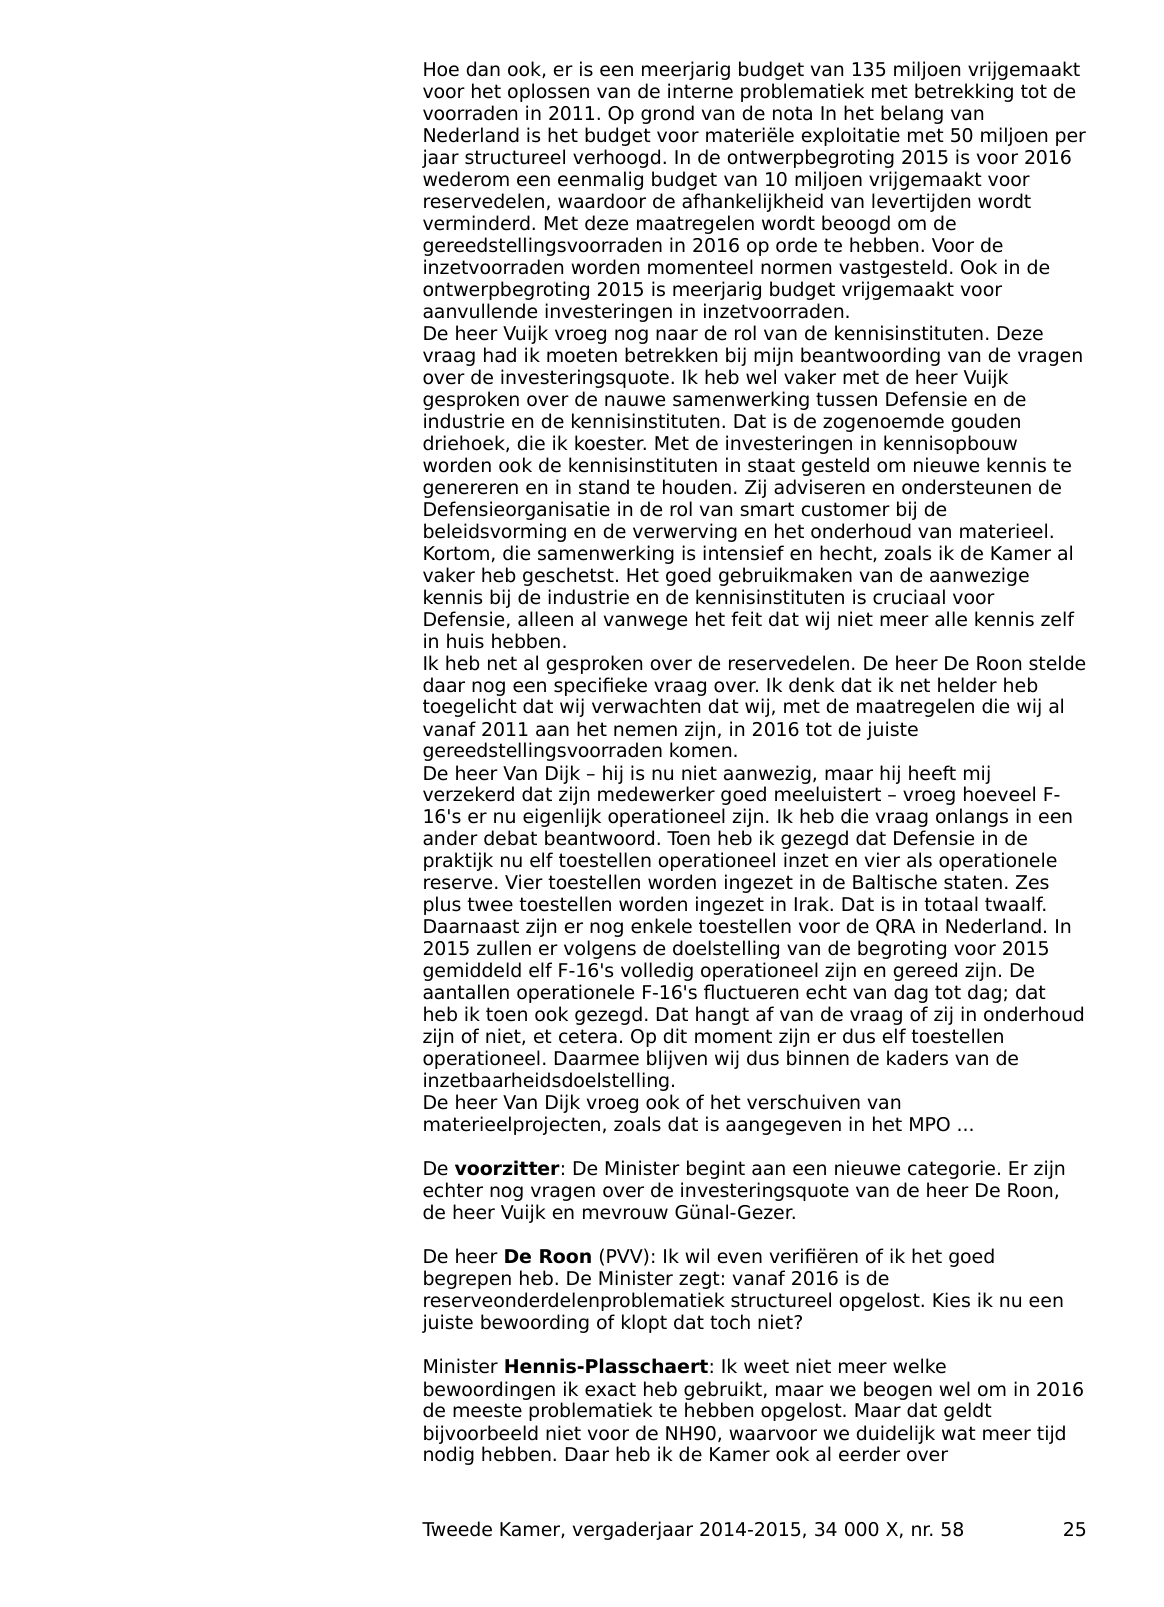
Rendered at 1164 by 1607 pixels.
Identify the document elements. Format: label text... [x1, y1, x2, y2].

text Ik heb net al gesproken over de reservedelen. De heer De Roon stelde daar nog een specifieke vraag over. Ik denk dat ik net helder heb toegelicht dat wij verwachten dat wij, met de maatregelen die wij al vanaf 2011 aan het nemen zijn, in 2016 tot de juiste gereedstellingsvoorraden komen. [422, 652, 1087, 762]
text Minister Hennis-Plasschaert: Ik weet niet meer welke bewoordingen ik exact heb gebruikt, maar we beogen wel om in 2016 de meeste problematiek te hebben opgelost. Maar dat geldt bijvoorbeeld niet voor de NH90, waarvoor we duidelijk wat meer tijd nodig hebben. Daar heb ik de Kamer ook al eerder over [422, 1356, 1087, 1466]
text De heer Van Dijk – hij is nu niet aanwezig, maar hij heeft mij verzekerd dat zijn medewerker goed meeluistert – vroeg hoeveel F-16's er nu eigenlijk operationeel zijn. Ik heb die vraag onlangs in een ander debat beantwoord. Toen heb ik gezegd dat Defensie in de praktijk nu elf toestellen operationeel inzet en vier als operationele reserve. Vier toestellen worden ingezet in de Baltische staten. Zes plus twee toestellen worden ingezet in Irak. Dat is in totaal twaalf. Daarnaast zijn er nog enkele toestellen voor de QRA in Nederland. In 2015 zullen er volgens de doelstelling van de begroting voor 2015 gemiddeld elf F-16's volledig operationeel zijn en gereed zijn. De aantallen operationele F-16's fluctueren echt van dag tot dag; dat heb ik toen ook gezegd. Dat hangt af van de vraag of zij in onderhoud zijn of niet, et cetera. Op dit moment zijn er dus elf toestellen operationeel. Daarmee blijven wij dus binnen de kaders van de inzetbaarheidsdoelstelling. [422, 762, 1087, 1092]
text De voorzitter: De Minister begint aan een nieuwe categorie. Er zijn echter nog vragen over de investeringsquote van de heer De Roon, de heer Vuijk en mevrouw Günal-Gezer. [422, 1158, 1087, 1224]
text De heer Vuijk vroeg nog naar de rol van de kennisinstituten. Deze vraag had ik moeten betrekken bij mijn beantwoording van de vragen over de investeringsquote. Ik heb wel vaker met de heer Vuijk gesproken over de nauwe samenwerking tussen Defensie en de industrie en de kennisinstituten. Dat is de zogenoemde gouden driehoek, die ik koester. Met de investeringen in kennisopbouw worden ook de kennisinstituten in staat gesteld om nieuwe kennis te genereren en in stand te houden. Zij adviseren en ondersteunen de Defensieorganisatie in de rol van smart customer bij de beleidsvorming en de verwerving en het onderhoud van materieel. Kortom, die samenwerking is intensief en hecht, zoals ik de Kamer al vaker heb geschetst. Het goed gebruikmaken van de aanwezige kennis bij de industrie en de kennisinstituten is cruciaal voor Defensie, alleen al vanwege het feit dat wij niet meer alle kennis zelf in huis hebben. [422, 323, 1087, 652]
text Hoe dan ook, er is een meerjarig budget van 135 miljoen vrijgemaakt voor het oplossen van de interne problematiek met betrekking tot de voorraden in 2011. Op grond van de nota In het belang van Nederland is het budget voor materiële exploitatie met 50 miljoen per jaar structureel verhoogd. In de ontwerpbegroting 2015 is voor 2016 wederom een eenmalig budget van 10 miljoen vrijgemaakt voor reservedelen, waardoor de afhankelijkheid van levertijden wordt verminderd. Met deze maatregelen wordt beoogd om de gereedstellingsvoorraden in 2016 op orde te hebben. Voor de inzetvoorraden worden momenteel normen vastgesteld. Ook in de ontwerpbegroting 2015 is meerjarig budget vrijgemaakt voor aanvullende investeringen in inzetvoorraden. [422, 59, 1087, 323]
text De heer De Roon (PVV): Ik wil even verifiëren of ik het goed begrepen heb. De Minister zegt: vanaf 2016 is de reserveonderdelenproblematiek structureel opgelost. Kies ik nu een juiste bewoording of klopt dat toch niet? [422, 1246, 1087, 1334]
text De heer Van Dijk vroeg ook of het verschuiven van materieelprojecten, zoals dat is aangegeven in het MPO ... [422, 1092, 1087, 1136]
